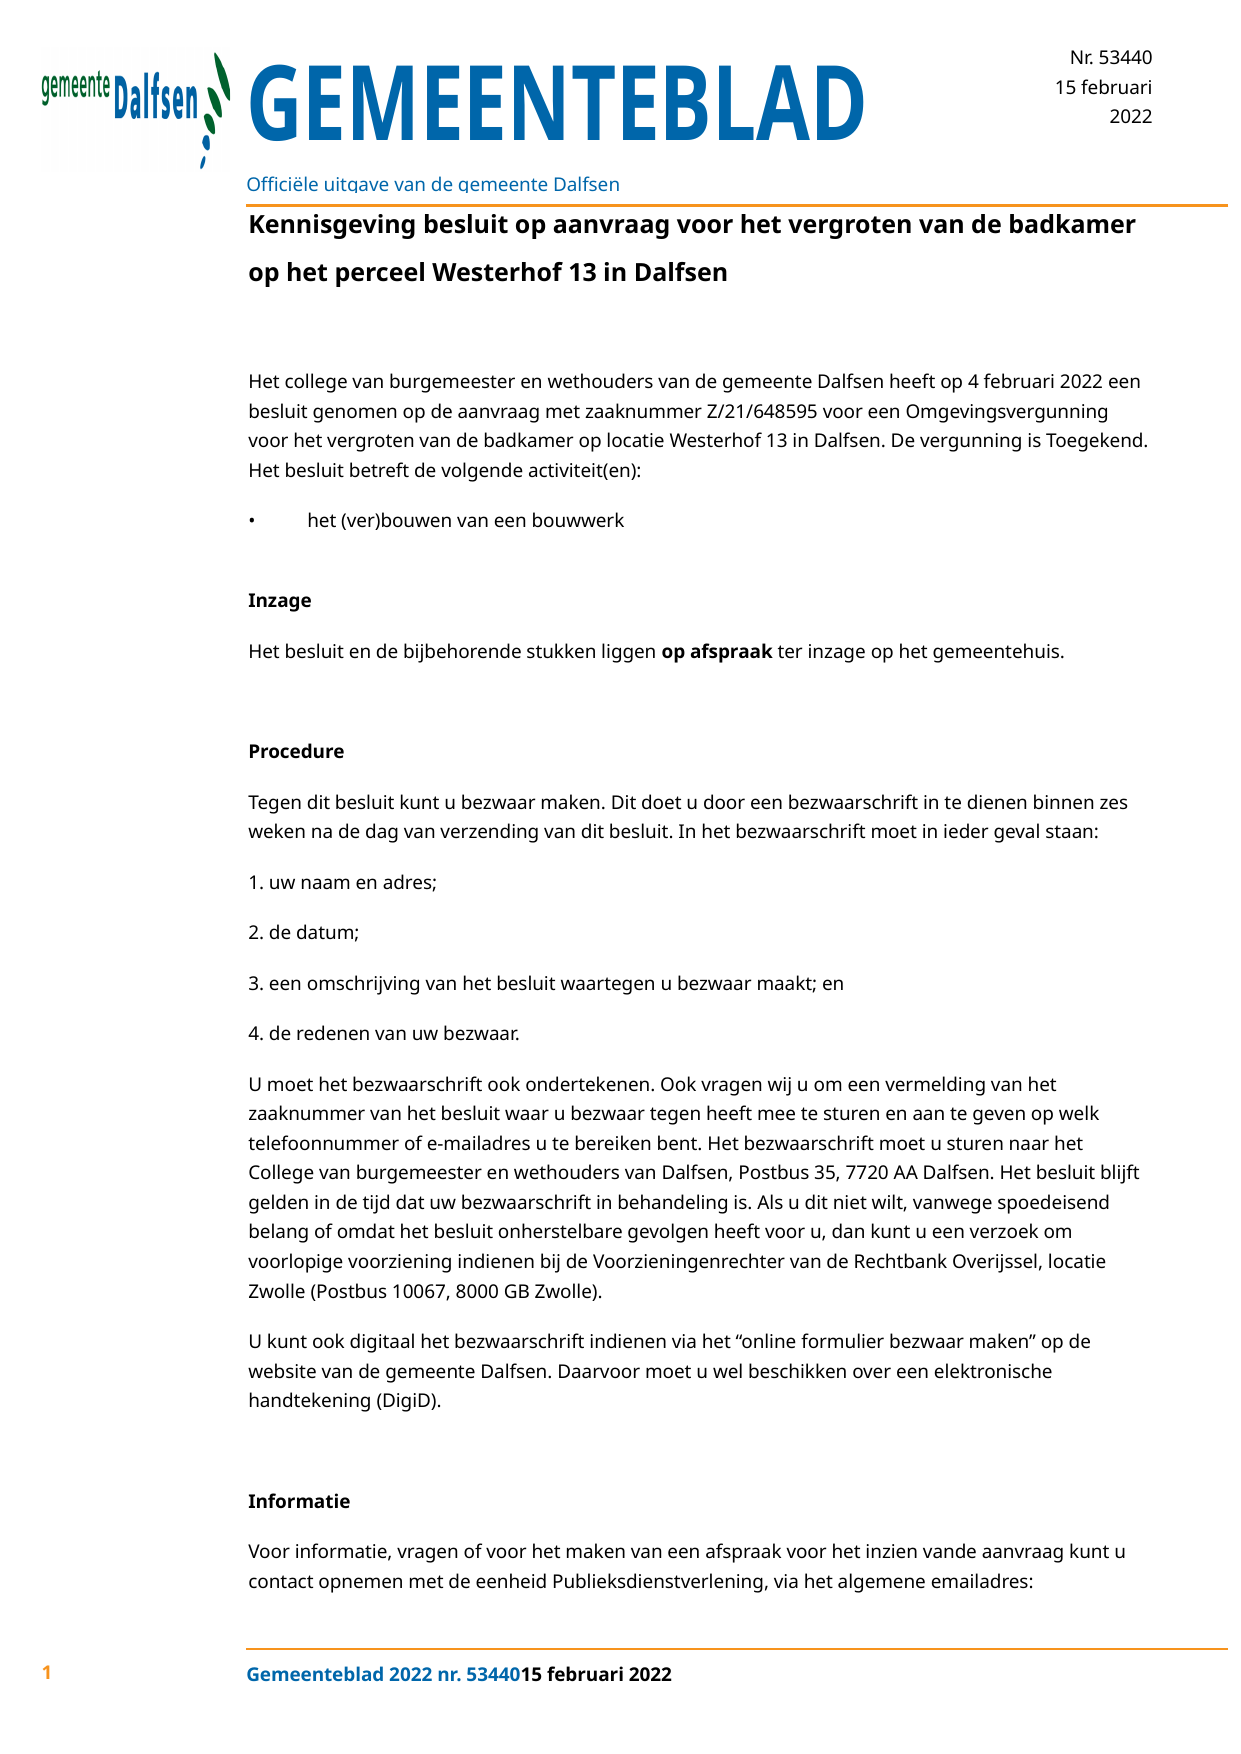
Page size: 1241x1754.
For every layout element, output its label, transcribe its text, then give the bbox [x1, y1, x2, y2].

text Procedure [248, 739, 1152, 764]
text 3. een omschrijving van het besluit waartegen u bezwaar maakt; en [248, 970, 1152, 996]
text Inzage [248, 587, 1152, 613]
text Voor informatie, vragen of voor het maken van een afspraak voor het inzien vande aanvraag kunt u contact opnemen met de eenheid Publieksdienstverlening, via het algemene emailadres: [248, 1539, 1152, 1594]
text U kunt ook digitaal het bezwaarschrift indienen via het “online formulier bezwaar maken” op de website van de gemeente Dalfsen. Daarvoor moet u wel beschikken over een elektronische handtekening (DigiD). [248, 1328, 1152, 1413]
text 2. de datum; [248, 919, 1152, 945]
text 1. uw naam en adres; [248, 869, 1152, 895]
list het (ver)bouwen van een bouwwerk [248, 507, 1152, 533]
picture [41, 47, 231, 172]
text U moet het bezwaarschrift ook ondertekenen. Ook vragen wij u om een vermelding van het zaaknummer van het besluit waar u bezwaar tegen heeft mee te sturen en aan te geven op welk telefoonnummer of e-mailadres u te bereiken bent. Het bezwaarschrift moet u sturen naar het College van burgemeester en wethouders van Dalfsen, Postbus 35, 7720 AA Dalfsen. Het besluit blijft gelden in de tijd dat uw bezwaarschrift in behandeling is. Als u dit niet wilt, vanwege spoedeisend belang of omdat het besluit onherstelbare gevolgen heeft voor u, dan kunt u een verzoek om voorlopige voorziening indienen bij de Voorzieningenrechter van de Rechtbank Overijssel, locatie Zwolle (Postbus 10067, 8000 GB Zwolle). [248, 1071, 1152, 1304]
text 4. de redenen van uw bezwaar. [248, 1020, 1152, 1046]
text Tegen dit besluit kunt u bezwaar maken. Dit doet u door een bezwaarschrift in te dienen binnen zes weken na de dag van verzending van dit besluit. In het bezwaarschrift moet in ieder geval staan: [248, 789, 1152, 844]
text Informatie [248, 1488, 1152, 1514]
text Het besluit en de bijbehorende stukken liggen op afspraak ter inzage op het gemeentehuis. [248, 638, 1152, 664]
text Het college van burgemeester en wethouders van de gemeente Dalfsen heeft op 4 februari 2022 een besluit genomen op de aanvraag met zaaknummer Z/21/648595 voor een Omgevingsvergunning voor het vergroten van de badkamer op locatie Westerhof 13 in Dalfsen. De vergunning is Toegekend. Het besluit betreft de volgende activiteit(en): [248, 368, 1152, 483]
text Kennisgeving besluit op aanvraag voor het vergroten van de badkamer op het perceel Westerhof 13 in Dalfsen [248, 207, 1152, 288]
